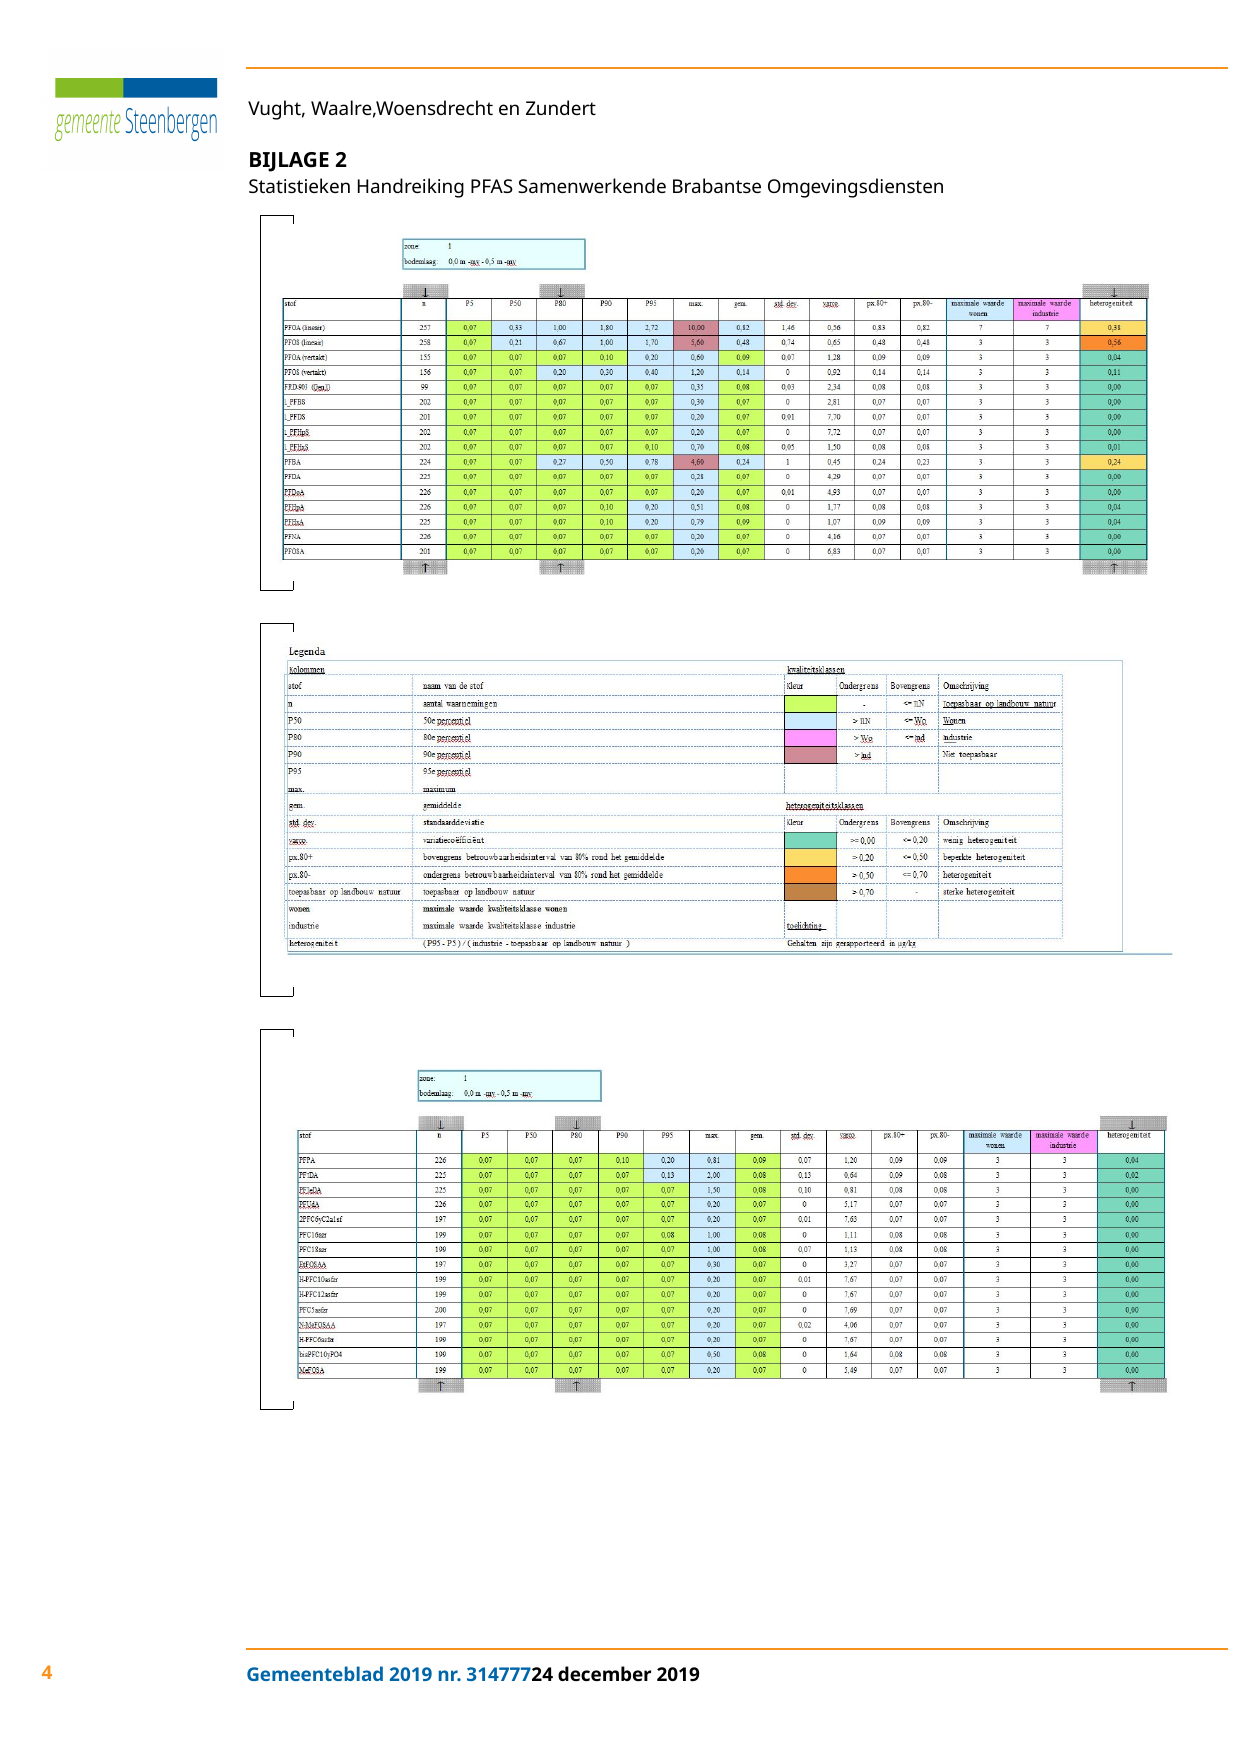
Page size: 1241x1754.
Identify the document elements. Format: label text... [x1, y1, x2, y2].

text Statistieken Handreiking PFAS Samenwerkende Brabantse Omgevingsdiensten [248, 174, 1152, 199]
picture [41, 47, 231, 172]
picture [268, 632, 1173, 987]
picture [268, 1037, 1173, 1401]
text Vught, Waalre,Woensdrecht en Zundert [248, 95, 1152, 121]
text BIJLAGE 2 [248, 145, 1152, 174]
picture [268, 224, 1173, 581]
